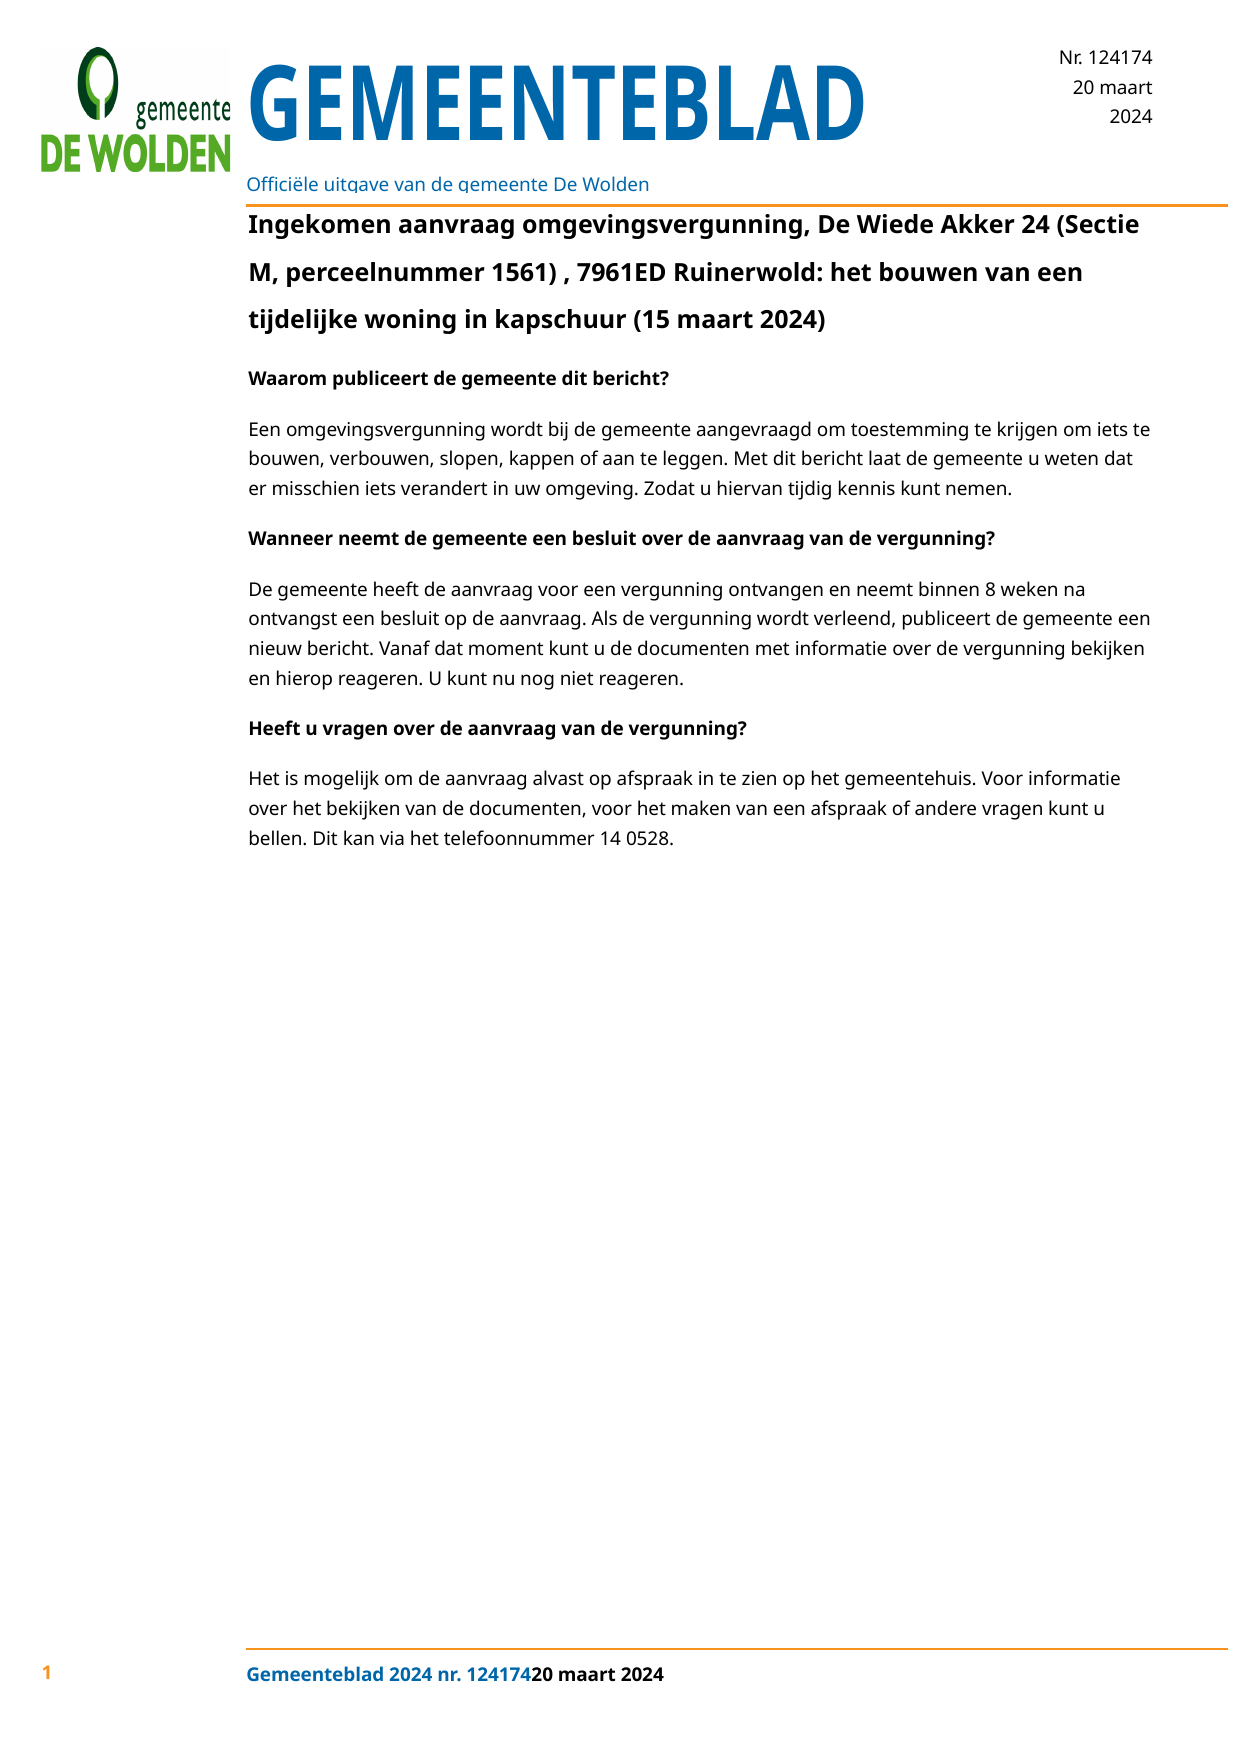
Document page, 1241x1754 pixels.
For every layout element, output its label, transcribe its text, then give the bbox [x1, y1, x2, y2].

text Ingekomen aanvraag omgevingsvergunning, De Wiede Akker 24 (Sectie M, perceelnummer 1561) , 7961ED Ruinerwold: het bouwen van een tijdelijke woning in kapschuur (15 maart 2024) [248, 207, 1152, 336]
text Wanneer neemt de gemeente een besluit over de aanvraag van de vergunning? [248, 526, 1152, 551]
text Heeft u vragen over de aanvraag van de vergunning? [248, 715, 1152, 741]
text De gemeente heeft de aanvraag voor een vergunning ontvangen en neemt binnen 8 weken na ontvangst een besluit op de aanvraag. Als de vergunning wordt verleend, publiceert de gemeente een nieuw bericht. Vanaf dat moment kunt u de documenten met informatie over de vergunning bekijken en hierop reageren. U kunt nu nog niet reageren. [248, 576, 1152, 690]
text Een omgevingsvergunning wordt bij de gemeente aangevraagd om toestemming te krijgen om iets te bouwen, verbouwen, slopen, kappen of aan te leggen. Met dit bericht laat de gemeente u weten dat er misschien iets verandert in uw omgeving. Zodat u hiervan tijdig kennis kunt nemen. [248, 416, 1152, 501]
text Waarom publiceert de gemeente dit bericht? [248, 366, 1152, 391]
picture [41, 47, 231, 172]
text Het is mogelijk om de aanvraag alvast op afspraak in te zien op het gemeentehuis. Voor informatie over het bekijken van de documenten, voor het maken van een afspraak of andere vragen kunt u bellen. Dit kan via het telefoonnummer 14 0528. [248, 766, 1152, 850]
